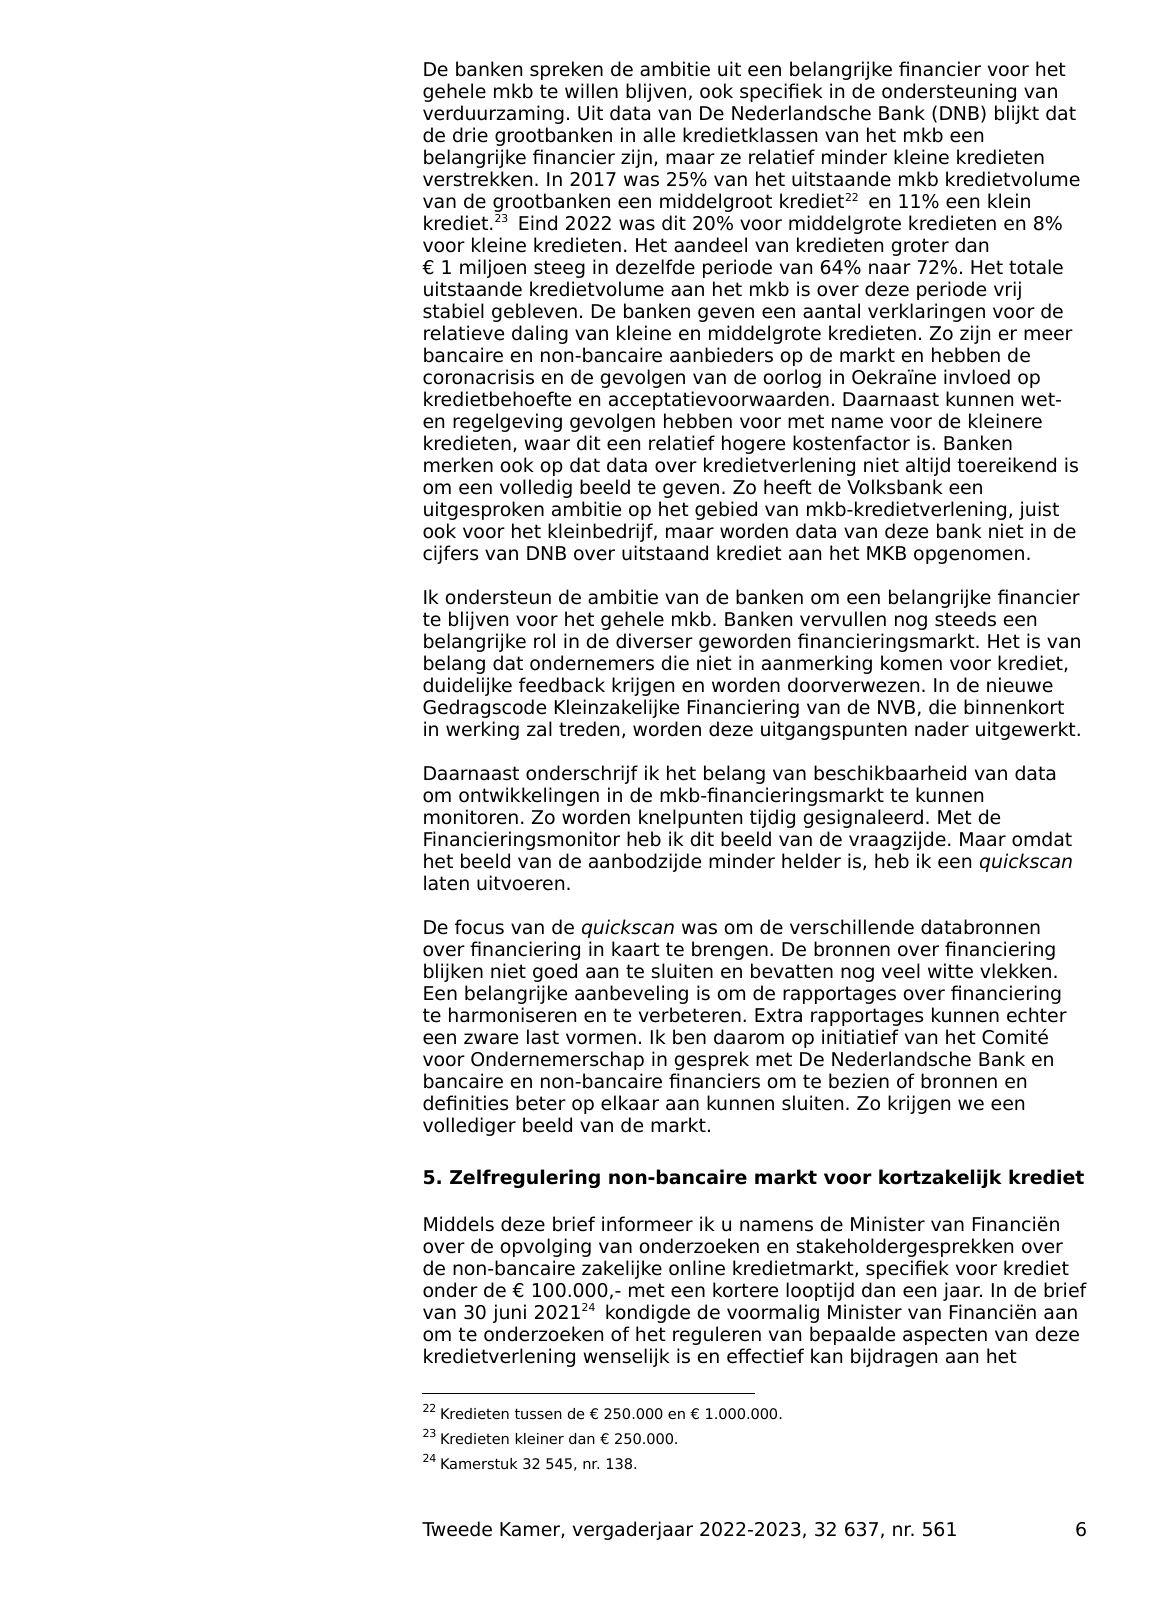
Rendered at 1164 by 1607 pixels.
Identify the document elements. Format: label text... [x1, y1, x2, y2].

text De focus van de quickscan was om de verschillende databronnen over financiering in kaart te brengen. De bronnen over financiering blijken niet goed aan te sluiten en bevatten nog veel witte vlekken. Een belangrijke aanbeveling is om de rapportages over financiering te harmoniseren en te verbeteren. Extra rapportages kunnen echter een zware last vormen. Ik ben daarom op initiatief van het Comité voor Ondernemerschap in gesprek met De Nederlandsche Bank en bancaire en non-bancaire financiers om te bezien of bronnen en definities beter op elkaar aan kunnen sluiten. Zo krijgen we een vollediger beeld van de markt. [422, 917, 1087, 1137]
text De banken spreken de ambitie uit een belangrijke financier voor het gehele mkb te willen blijven, ook specifiek in de ondersteuning van verduurzaming. Uit data van De Nederlandsche Bank (DNB) blijkt dat de drie grootbanken in alle kredietklassen van het mkb een belangrijke financier zijn, maar ze relatief minder kleine kredieten verstrekken. In 2017 was 25% van het uitstaande mkb kredietvolume van de grootbanken een middelgroot krediet en 11% een klein krediet. Eind 2022 was dit 20% voor middelgrote kredieten en 8% voor kleine kredieten. Het aandeel van kredieten groter dan € 1 miljoen steeg in dezelfde periode van 64% naar 72%. Het totale uitstaande kredietvolume aan het mkb is over deze periode vrij stabiel gebleven. De banken geven een aantal verklaringen voor de relatieve daling van kleine en middelgrote kredieten. Zo zijn er meer bancaire en non-bancaire aanbieders op de markt en hebben de coronacrisis en de gevolgen van de oorlog in Oekraïne invloed op kredietbehoefte en acceptatievoorwaarden. Daarnaast kunnen wet- en regelgeving gevolgen hebben voor met name voor de kleinere kredieten, waar dit een relatief hogere kostenfactor is. Banken merken ook op dat data over kredietverlening niet altijd toereikend is om een volledig beeld te geven. Zo heeft de Volksbank een uitgesproken ambitie op het gebied van mkb-kredietverlening, juist ook voor het kleinbedrijf, maar worden data van deze bank niet in de cijfers van DNB over uitstaand krediet aan het MKB opgenomen. [422, 59, 1087, 564]
text Kamerstuk 32 545, nr. 138. [422, 1452, 1087, 1474]
text Ik ondersteun de ambitie van de banken om een belangrijke financier te blijven voor het gehele mkb. Banken vervullen nog steeds een belangrijke rol in de diverser geworden financieringsmarkt. Het is van belang dat ondernemers die niet in aanmerking komen voor krediet, duidelijke feedback krijgen en worden doorverwezen. In de nieuwe Gedragscode Kleinzakelijke Financiering van de NVB, die binnenkort in werking zal treden, worden deze uitgangspunten nader uitgewerkt. [422, 587, 1087, 741]
subtitle 5. Zelfregulering non-bancaire markt voor kortzakelijk krediet [422, 1167, 1087, 1189]
text Kredieten kleiner dan € 250.000. [422, 1427, 1087, 1449]
text Kredieten tussen de € 250.000 en € 1.000.000. [422, 1402, 1087, 1424]
text Middels deze brief informeer ik u namens de Minister van Financiën over de opvolging van onderzoeken en stakeholdergesprekken over de non-bancaire zakelijke online kredietmarkt, specifiek voor krediet onder de € 100.000,- met een kortere looptijd dan een jaar. In de brief van 30 juni 2021 kondigde de voormalig Minister van Financiën aan om te onderzoeken of het reguleren van bepaalde aspecten van deze kredietverlening wenselijk is en effectief kan bijdragen aan het [422, 1214, 1087, 1367]
text Daarnaast onderschrijf ik het belang van beschikbaarheid van data om ontwikkelingen in de mkb-financieringsmarkt te kunnen monitoren. Zo worden knelpunten tijdig gesignaleerd. Met de Financieringsmonitor heb ik dit beeld van de vraagzijde. Maar omdat het beeld van de aanbodzijde minder helder is, heb ik een quickscan laten uitvoeren. [422, 763, 1087, 895]
